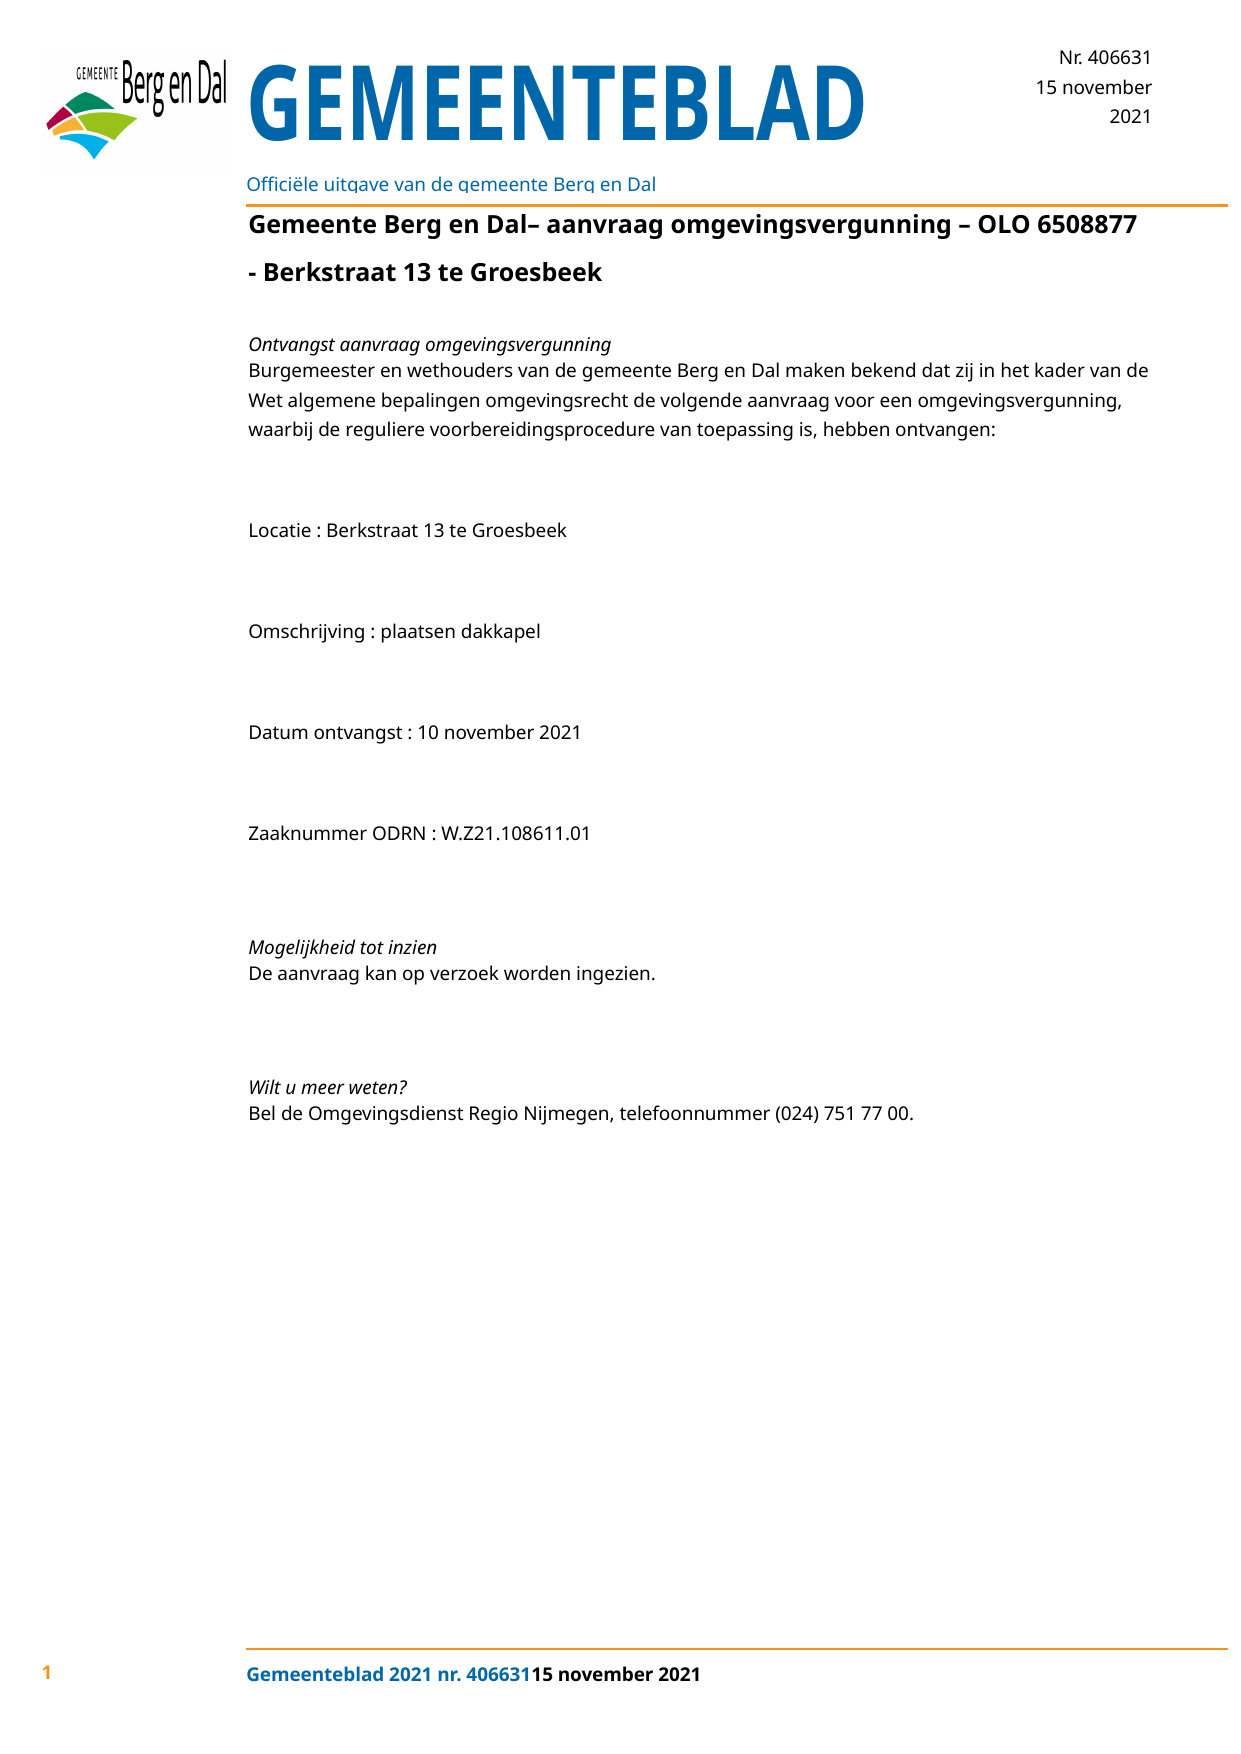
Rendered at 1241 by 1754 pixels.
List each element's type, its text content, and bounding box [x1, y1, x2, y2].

text Zaaknummer ODRN : W.Z21.108611.01 [248, 820, 1152, 845]
text Ontvangst aanvraag omgevingsvergunning [248, 331, 1152, 357]
picture [41, 47, 231, 172]
text Datum ontvangst : 10 november 2021 [248, 719, 1152, 744]
text Wilt u meer weten? [248, 1074, 1152, 1100]
text Locatie : Berkstraat 13 te Groesbeek [248, 517, 1152, 543]
text Mogelijkheid tot inzien [248, 934, 1152, 960]
text Gemeente Berg en Dal– aanvraag omgevingsvergunning – OLO 6508877 - Berkstraat 13 te Groesbeek [248, 207, 1152, 288]
text Bel de Omgevingsdienst Regio Nijmegen, telefoonnummer (024) 751 77 00. [248, 1100, 1152, 1126]
text Omschrijving : plaatsen dakkapel [248, 618, 1152, 644]
text De aanvraag kan op verzoek worden ingezien. [248, 960, 1152, 986]
text Burgemeester en wethouders van de gemeente Berg en Dal maken bekend dat zij in het kader van de Wet algemene bepalingen omgevingsrecht de volgende aanvraag voor een omgevingsvergunning, waarbij de reguliere voorbereidingsprocedure van toepassing is, hebben ontvangen: [248, 357, 1152, 442]
